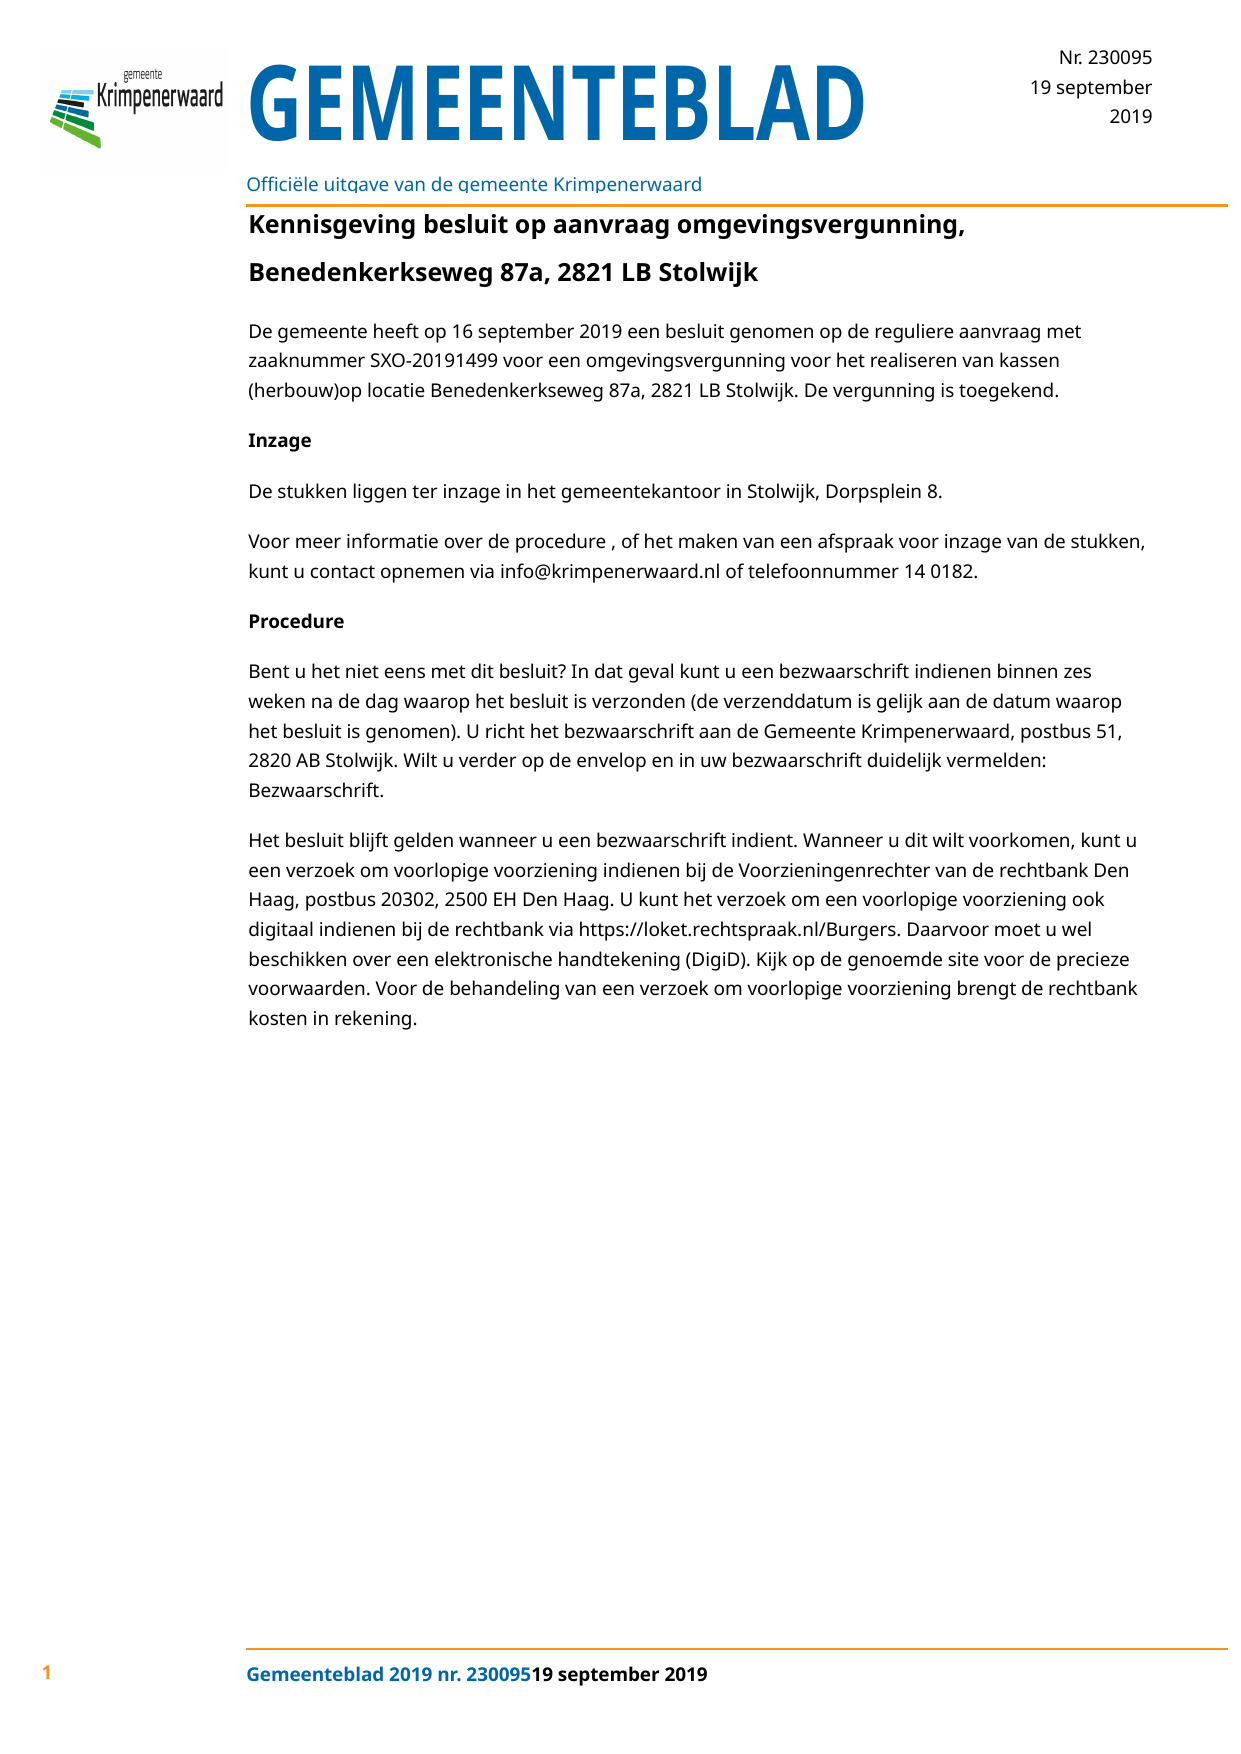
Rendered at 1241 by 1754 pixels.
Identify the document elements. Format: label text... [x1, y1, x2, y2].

picture [41, 47, 231, 172]
text De stukken liggen ter inzage in het gemeentekantoor in Stolwijk, Dorpsplein 8. [248, 478, 1152, 504]
text Kennisgeving besluit op aanvraag omgevingsvergunning, Benedenkerkseweg 87a, 2821 LB Stolwijk [248, 207, 1152, 288]
text Het besluit blijft gelden wanneer u een bezwaarschrift indient. Wanneer u dit wilt voorkomen, kunt u een verzoek om voorlopige voorziening indienen bij de Voorzieningenrechter van de rechtbank Den Haag, postbus 20302, 2500 EH Den Haag. U kunt het verzoek om een voorlopige voorziening ook digitaal indienen bij de rechtbank via https://loket.rechtspraak.nl/Burgers. Daarvoor moet u wel beschikken over een elektronische handtekening (DigiD). Kijk op de genoemde site voor de precieze voorwaarden. Voor de behandeling van een verzoek om voorlopige voorziening brengt de rechtbank kosten in rekening. [248, 827, 1152, 1031]
text Procedure [248, 608, 1152, 634]
text De gemeente heeft op 16 september 2019 een besluit genomen op de reguliere aanvraag met zaaknummer SXO-20191499 voor een omgevingsvergunning voor het realiseren van kassen (herbouw)op locatie Benedenkerkseweg 87a, 2821 LB Stolwijk. De vergunning is toegekend. [248, 318, 1152, 403]
text Voor meer informatie over de procedure , of het maken van een afspraak voor inzage van de stukken, kunt u contact opnemen via info@krimpenerwaard.nl of telefoonnummer 14 0182. [248, 528, 1152, 584]
text Bent u het niet eens met dit besluit? In dat geval kunt u een bezwaarschrift indienen binnen zes weken na de dag waarop het besluit is verzonden (de verzenddatum is gelijk aan de datum waarop het besluit is genomen). U richt het bezwaarschrift aan de Gemeente Krimpenerwaard, postbus 51, 2820 AB Stolwijk. Wilt u verder op de envelop en in uw bezwaarschrift duidelijk vermelden: Bezwaarschrift. [248, 659, 1152, 803]
text Inzage [248, 427, 1152, 453]
